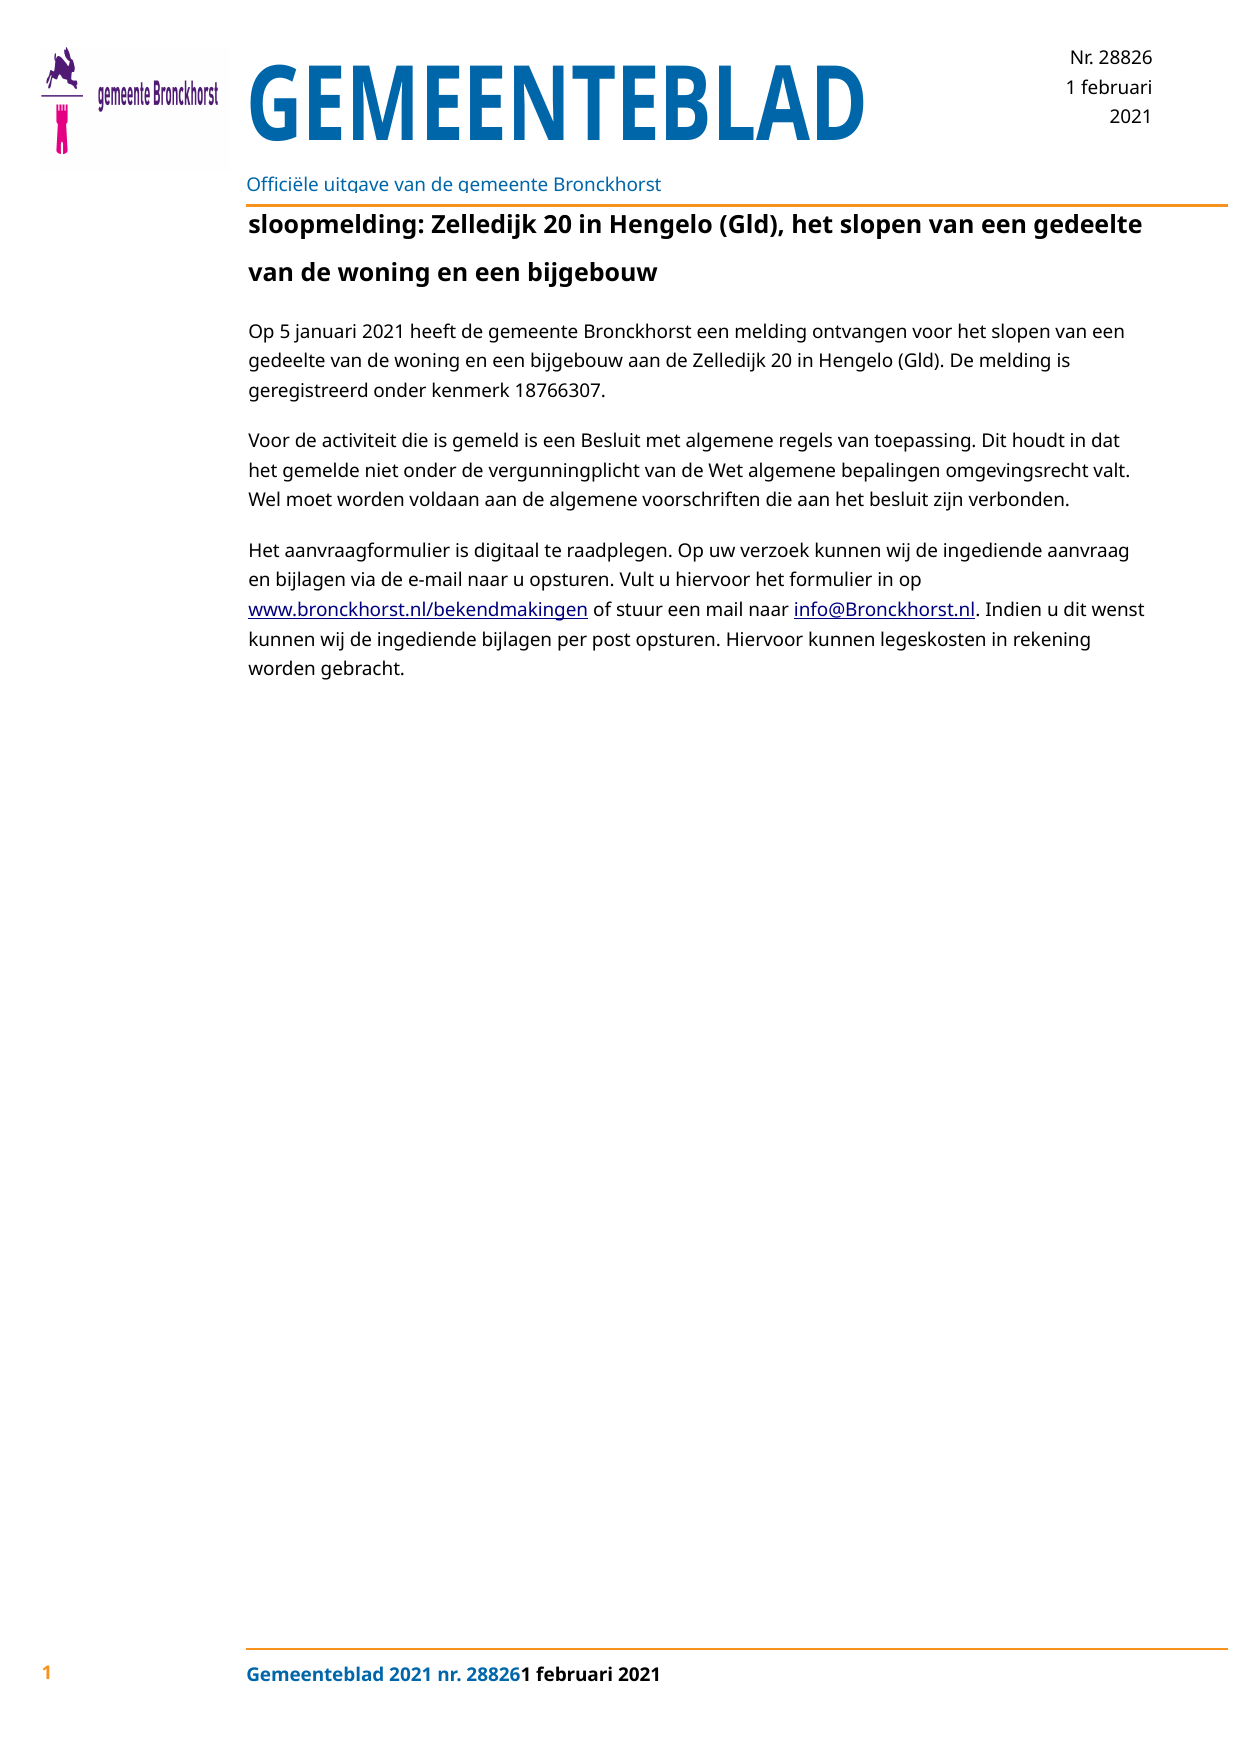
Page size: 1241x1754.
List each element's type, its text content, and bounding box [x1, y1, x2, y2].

text Voor de activiteit die is gemeld is een Besluit met algemene regels van toepassing. Dit houdt in dat het gemelde niet onder de vergunningplicht van de Wet algemene bepalingen omgevingsrecht valt. Wel moet worden voldaan aan de algemene voorschriften die aan het besluit zijn verbonden. [248, 427, 1152, 512]
picture [41, 47, 231, 172]
text Op 5 januari 2021 heeft de gemeente Bronckhorst een melding ontvangen voor het slopen van een gedeelte van de woning en een bijgebouw aan de Zelledijk 20 in Hengelo (Gld). De melding is geregistreerd onder kenmerk 18766307. [248, 318, 1152, 403]
text sloopmelding: Zelledijk 20 in Hengelo (Gld), het slopen van een gedeelte van de woning en een bijgebouw [248, 207, 1152, 288]
text Het aanvraagformulier is digitaal te raadplegen. Op uw verzoek kunnen wij de ingediende aanvraag en bijlagen via de e-mail naar u opsturen. Vult u hiervoor het formulier in op www.bronckhorst.nl/bekendmakingen of stuur een mail naar info@Bronckhorst.nl. Indien u dit wenst kunnen wij de ingediende bijlagen per post opsturen. Hiervoor kunnen legeskosten in rekening worden gebracht. [248, 537, 1152, 681]
